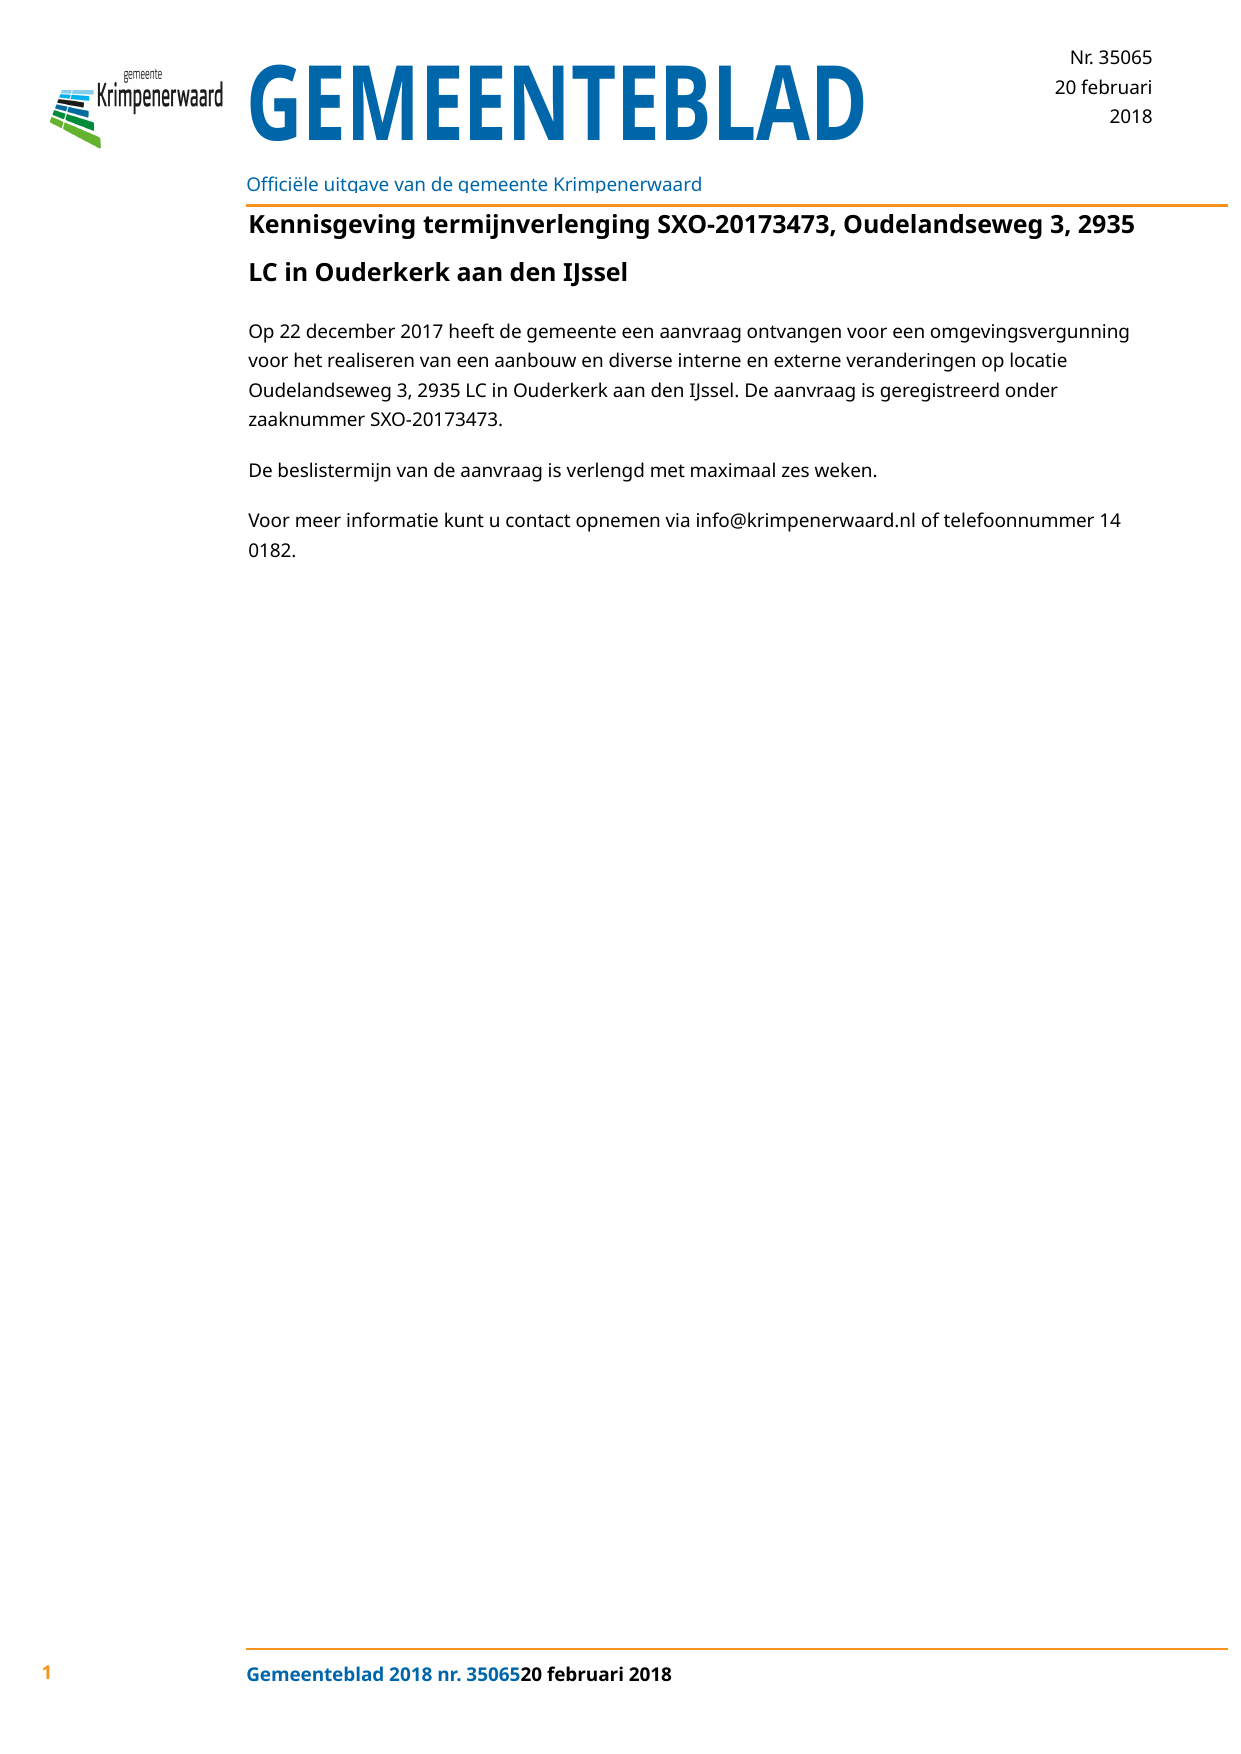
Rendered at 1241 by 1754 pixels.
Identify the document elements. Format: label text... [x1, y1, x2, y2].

text Voor meer informatie kunt u contact opnemen via info@krimpenerwaard.nl of telefoonnummer 14 0182. [248, 507, 1152, 563]
text Op 22 december 2017 heeft de gemeente een aanvraag ontvangen voor een omgevingsvergunning voor het realiseren van een aanbouw en diverse interne en externe veranderingen op locatie Oudelandseweg 3, 2935 LC in Ouderkerk aan den IJssel. De aanvraag is geregistreerd onder zaaknummer SXO-20173473. [248, 318, 1152, 432]
text De beslistermijn van de aanvraag is verlengd met maximaal zes weken. [248, 457, 1152, 483]
text Kennisgeving termijnverlenging SXO-20173473, Oudelandseweg 3, 2935 LC in Ouderkerk aan den IJssel [248, 207, 1152, 288]
picture [41, 47, 231, 172]
